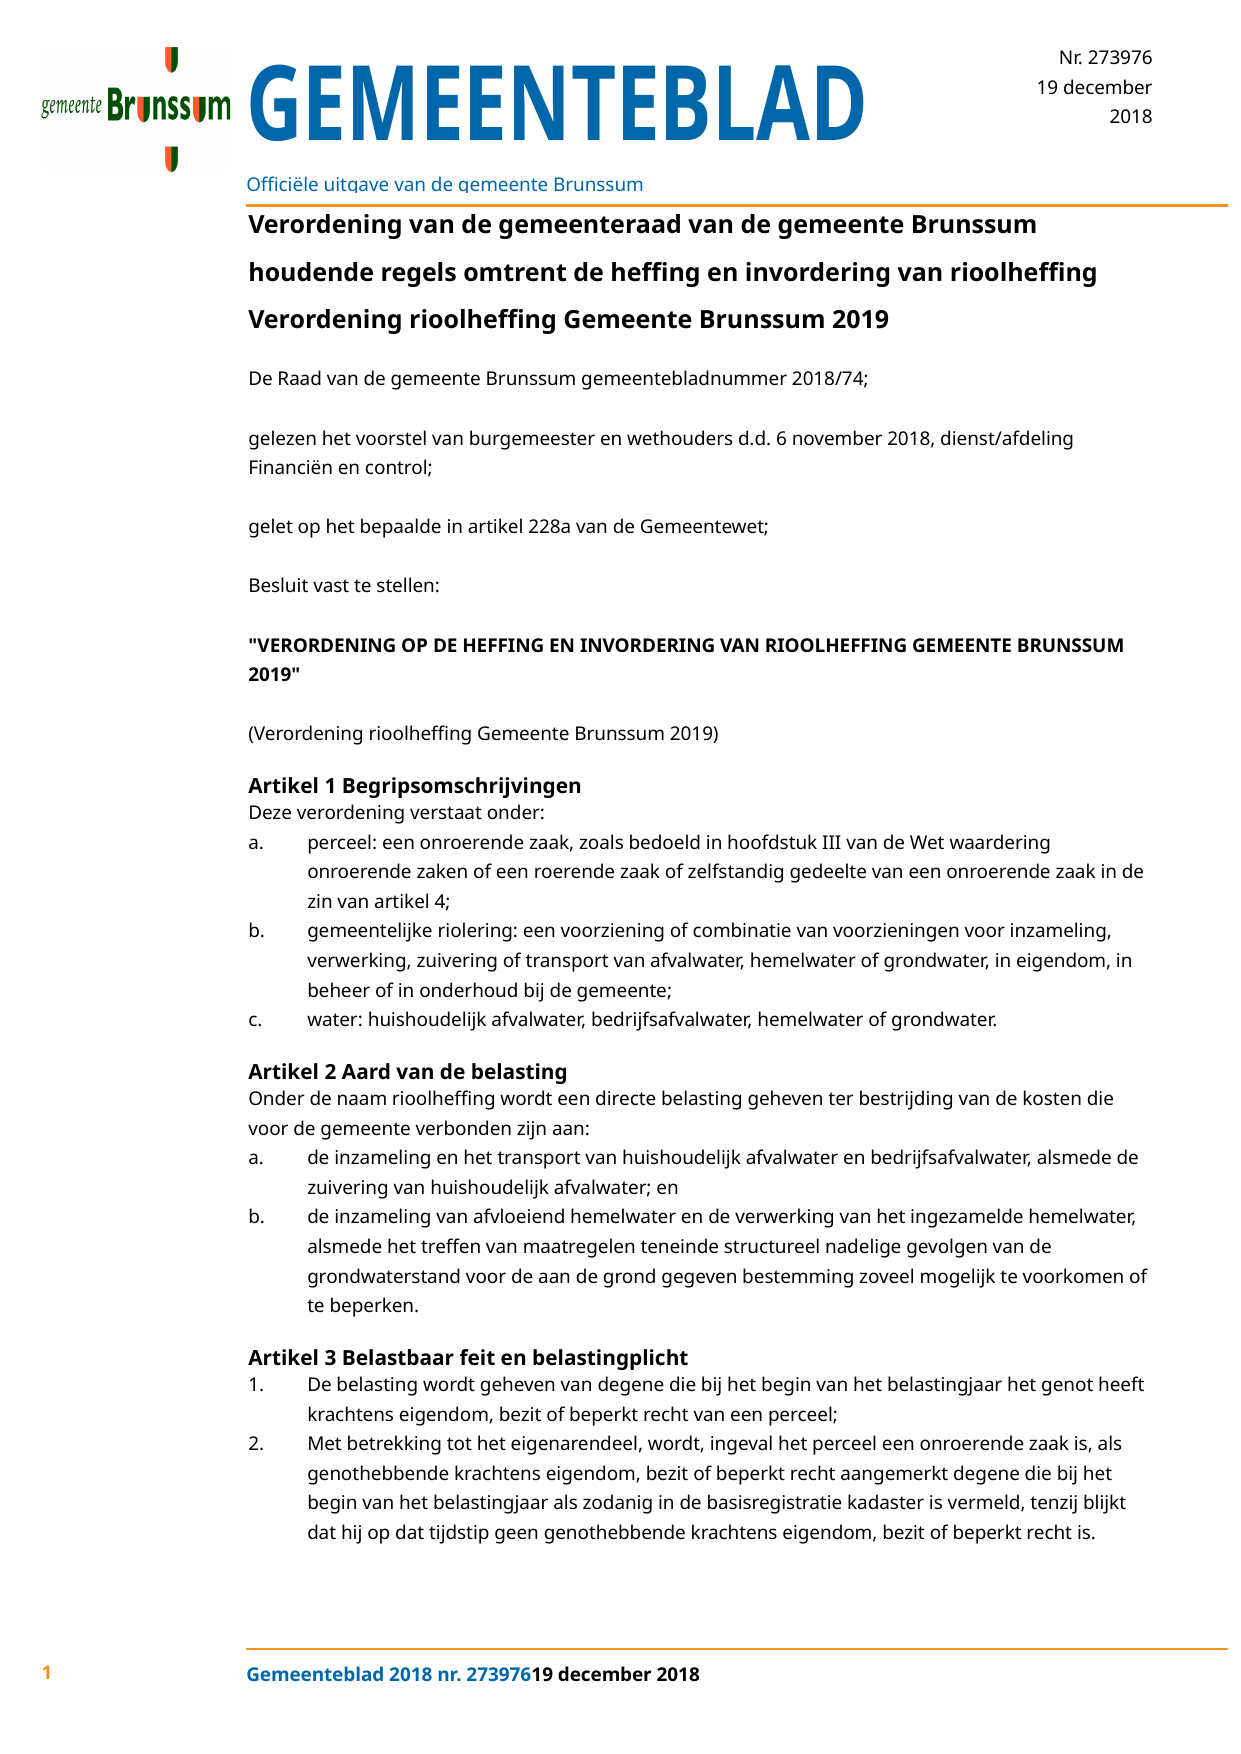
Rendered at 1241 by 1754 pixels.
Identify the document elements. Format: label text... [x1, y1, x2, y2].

text Deze verordening verstaat onder: [248, 799, 1152, 825]
text Artikel 1 Begripsomschrijvingen [248, 771, 1152, 799]
list de inzameling en het transport van huishoudelijk afvalwater en bedrijfsafvalwater, alsmede de zuivering van huishoudelijk afvalwater; en [248, 1144, 1152, 1200]
text Artikel 3 Belastbaar feit en belastingplicht [248, 1343, 1152, 1371]
list water: huishoudelijk afvalwater, bedrijfsafvalwater, hemelwater of grondwater. [248, 1006, 1152, 1032]
list gemeentelijke riolering: een voorziening of combinatie van voorzieningen voor inzameling, verwerking, zuivering of transport van afvalwater, hemelwater of grondwater, in eigendom, in beheer of in onderhoud bij de gemeente; [248, 918, 1152, 1003]
text "VERORDENING OP DE HEFFING EN INVORDERING VAN RIOOLHEFFING GEMEENTE BRUNSSUM 2019" [248, 632, 1152, 687]
list De belasting wordt geheven van degene die bij het begin van het belastingjaar het genot heeft krachtens eigendom, bezit of beperkt recht van een perceel; [248, 1371, 1152, 1427]
text gelet op het bepaalde in artikel 228a van de Gemeentewet; [248, 513, 1152, 539]
text gelezen het voorstel van burgemeester en wethouders d.d. 6 november 2018, dienst/afdeling Financiën en control; [248, 425, 1152, 480]
list Met betrekking tot het eigenarendeel, wordt, ingeval het perceel een onroerende zaak is, als genothebbende krachtens eigendom, bezit of beperkt recht aangemerkt degene die bij het begin van het belastingjaar als zodanig in de basisregistratie kadaster is vermeld, tenzij blijkt dat hij op dat tijdstip geen genothebbende krachtens eigendom, bezit of beperkt recht is. [248, 1430, 1152, 1545]
text Artikel 2 Aard van de belasting [248, 1057, 1152, 1085]
text Besluit vast te stellen: [248, 573, 1152, 598]
text Verordening van de gemeenteraad van de gemeente Brunssum houdende regels omtrent de heffing en invordering van rioolheffing Verordening rioolheffing Gemeente Brunssum 2019 [248, 207, 1152, 336]
list perceel: een onroerende zaak, zoals bedoeld in hoofdstuk III van de Wet waardering onroerende zaken of een roerende zaak of zelfstandig gedeelte van een onroerende zaak in de zin van artikel 4; [248, 829, 1152, 914]
list de inzameling van afvloeiend hemelwater en de verwerking van het ingezamelde hemelwater, alsmede het treffen van maatregelen teneinde structureel nadelige gevolgen van de grondwaterstand voor de aan de grond gegeven bestemming zoveel mogelijk te voorkomen of te beperken. [248, 1204, 1152, 1318]
text (Verordening rioolheffing Gemeente Brunssum 2019) [248, 721, 1152, 746]
text De Raad van de gemeente Brunssum gemeentebladnummer 2018/74; [248, 366, 1152, 391]
text Onder de naam rioolheffing wordt een directe belasting geheven ter bestrijding van de kosten die voor de gemeente verbonden zijn aan: [248, 1085, 1152, 1141]
picture [41, 47, 231, 172]
